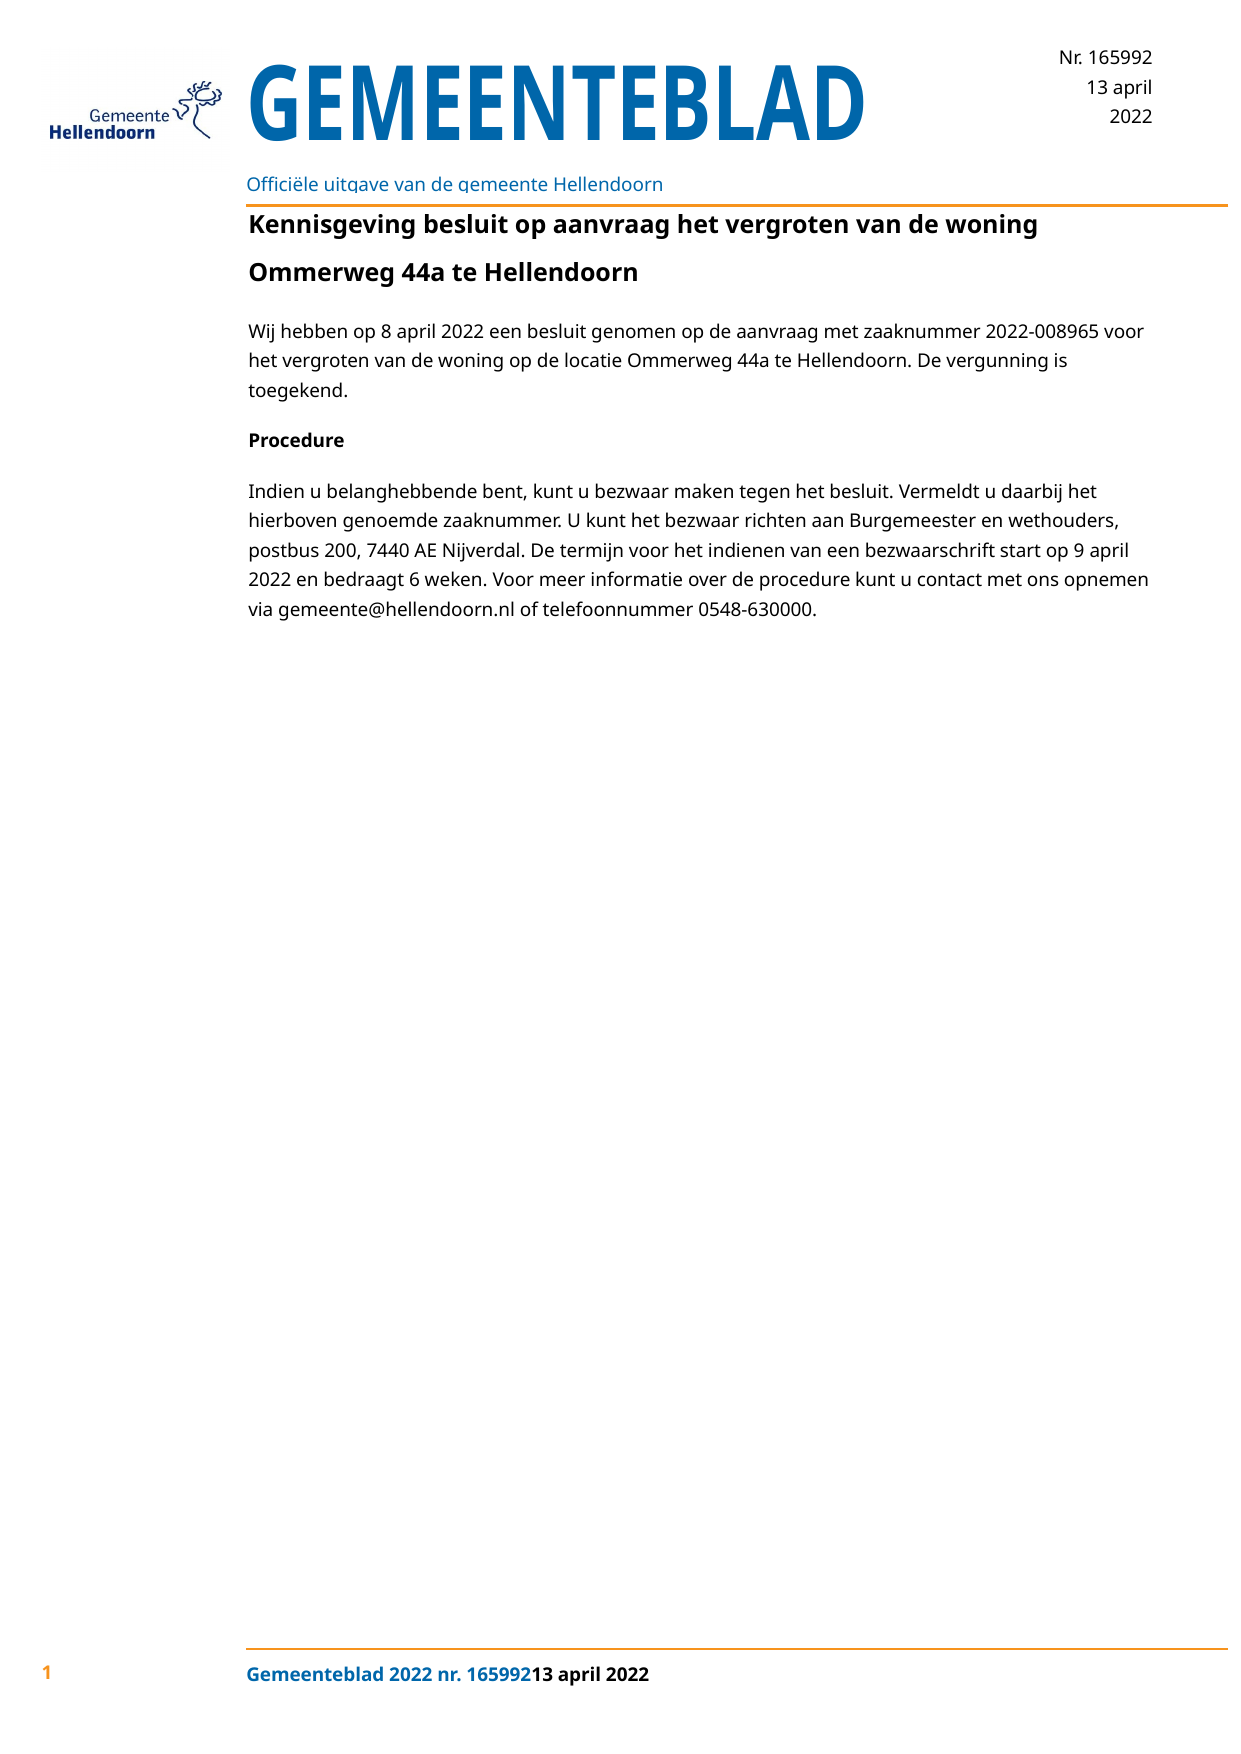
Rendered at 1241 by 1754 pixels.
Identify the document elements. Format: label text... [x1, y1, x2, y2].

picture [41, 47, 231, 172]
text Kennisgeving besluit op aanvraag het vergroten van de woning Ommerweg 44a te Hellendoorn [248, 207, 1152, 288]
text Wij hebben op 8 april 2022 een besluit genomen op de aanvraag met zaaknummer 2022-008965 voor het vergroten van de woning op de locatie Ommerweg 44a te Hellendoorn. De vergunning is toegekend. [248, 318, 1152, 403]
text Procedure [248, 427, 1152, 453]
text Indien u belanghebbende bent, kunt u bezwaar maken tegen het besluit. Vermeldt u daarbij het hierboven genoemde zaaknummer. U kunt het bezwaar richten aan Burgemeester en wethouders, postbus 200, 7440 AE Nijverdal. De termijn voor het indienen van een bezwaarschrift start op 9 april 2022 en bedraagt 6 weken. Voor meer informatie over de procedure kunt u contact met ons opnemen via gemeente@hellendoorn.nl of telefoonnummer 0548-630000. [248, 478, 1152, 622]
